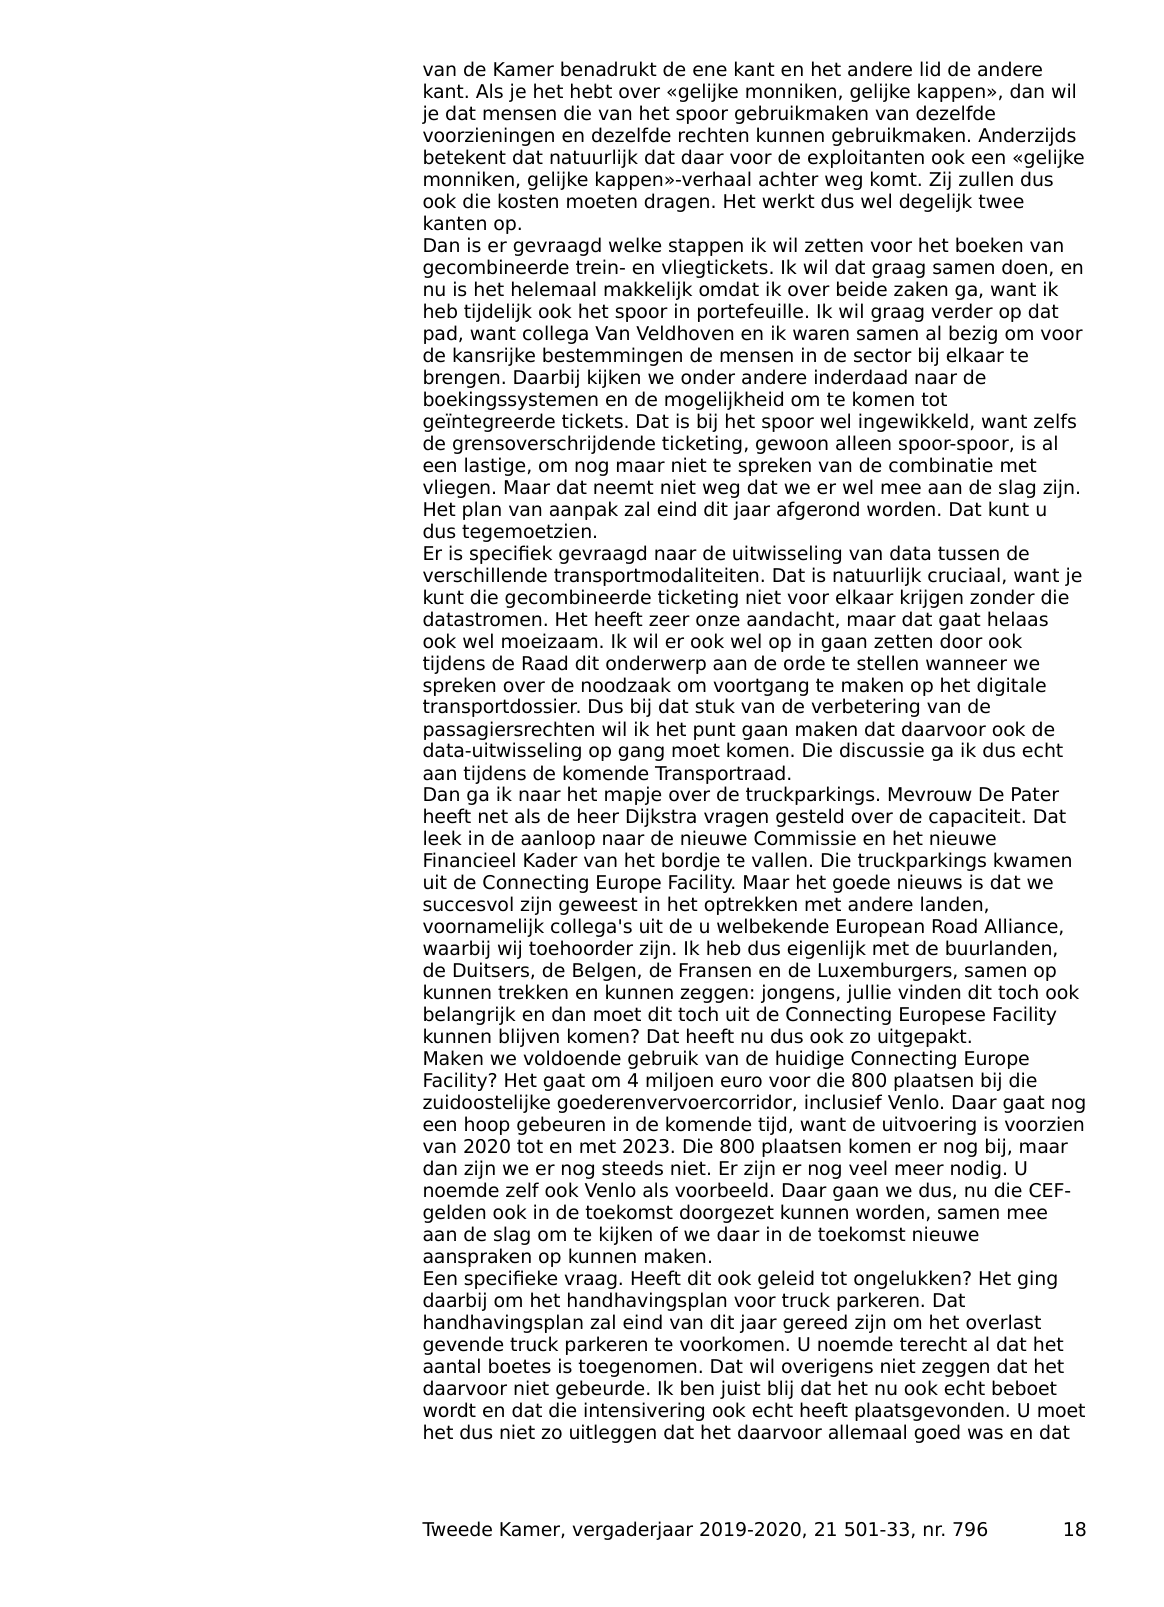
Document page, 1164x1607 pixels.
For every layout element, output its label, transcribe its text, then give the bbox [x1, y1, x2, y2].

text Er is specifiek gevraagd naar de uitwisseling van data tussen de verschillende transportmodaliteiten. Dat is natuurlijk cruciaal, want je kunt die gecombineerde ticketing niet voor elkaar krijgen zonder die datastromen. Het heeft zeer onze aandacht, maar dat gaat helaas ook wel moeizaam. Ik wil er ook wel op in gaan zetten door ook tijdens de Raad dit onderwerp aan de orde te stellen wanneer we spreken over de noodzaak om voortgang te maken op het digitale transportdossier. Dus bij dat stuk van de verbetering van de passagiersrechten wil ik het punt gaan maken dat daarvoor ook de data-uitwisseling op gang moet komen. Die discussie ga ik dus echt aan tijdens de komende Transportraad. [422, 543, 1087, 784]
text Een specifieke vraag. Heeft dit ook geleid tot ongelukken? Het ging daarbij om het handhavingsplan voor truck parkeren. Dat handhavingsplan zal eind van dit jaar gereed zijn om het overlast gevende truck parkeren te voorkomen. U noemde terecht al dat het aantal boetes is toegenomen. Dat wil overigens niet zeggen dat het daarvoor niet gebeurde. Ik ben juist blij dat het nu ook echt beboet wordt en dat die intensivering ook echt heeft plaatsgevonden. U moet het dus niet zo uitleggen dat het daarvoor allemaal goed was en dat [422, 1268, 1087, 1444]
text Dan ga ik naar het mapje over de truckparkings. Mevrouw De Pater heeft net als de heer Dijkstra vragen gesteld over de capaciteit. Dat leek in de aanloop naar de nieuwe Commissie en het nieuwe Financieel Kader van het bordje te vallen. Die truckparkings kwamen uit de Connecting Europe Facility. Maar het goede nieuws is dat we succesvol zijn geweest in het optrekken met andere landen, voornamelijk collega's uit de u welbekende European Road Alliance, waarbij wij toehoorder zijn. Ik heb dus eigenlijk met de buurlanden, de Duitsers, de Belgen, de Fransen en de Luxemburgers, samen op kunnen trekken en kunnen zeggen: jongens, jullie vinden dit toch ook belangrijk en dan moet dit toch uit de Connecting Europese Facility kunnen blijven komen? Dat heeft nu dus ook zo uitgepakt. [422, 784, 1087, 1048]
text Maken we voldoende gebruik van de huidige Connecting Europe Facility? Het gaat om 4 miljoen euro voor die 800 plaatsen bij die zuidoostelijke goederenvervoercorridor, inclusief Venlo. Daar gaat nog een hoop gebeuren in de komende tijd, want de uitvoering is voorzien van 2020 tot en met 2023. Die 800 plaatsen komen er nog bij, maar dan zijn we er nog steeds niet. Er zijn er nog veel meer nodig. U noemde zelf ook Venlo als voorbeeld. Daar gaan we dus, nu die CEF-gelden ook in de toekomst doorgezet kunnen worden, samen mee aan de slag om te kijken of we daar in de toekomst nieuwe aanspraken op kunnen maken. [422, 1048, 1087, 1268]
text van de Kamer benadrukt de ene kant en het andere lid de andere kant. Als je het hebt over «gelijke monniken, gelijke kappen», dan wil je dat mensen die van het spoor gebruikmaken van dezelfde voorzieningen en dezelfde rechten kunnen gebruikmaken. Anderzijds betekent dat natuurlijk dat daar voor de exploitanten ook een «gelijke monniken, gelijke kappen»-verhaal achter weg komt. Zij zullen dus ook die kosten moeten dragen. Het werkt dus wel degelijk twee kanten op. [422, 59, 1087, 235]
text Dan is er gevraagd welke stappen ik wil zetten voor het boeken van gecombineerde trein- en vliegtickets. Ik wil dat graag samen doen, en nu is het helemaal makkelijk omdat ik over beide zaken ga, want ik heb tijdelijk ook het spoor in portefeuille. Ik wil graag verder op dat pad, want collega Van Veldhoven en ik waren samen al bezig om voor de kansrijke bestemmingen de mensen in de sector bij elkaar te brengen. Daarbij kijken we onder andere inderdaad naar de boekingssystemen en de mogelijkheid om te komen tot geïntegreerde tickets. Dat is bij het spoor wel ingewikkeld, want zelfs de grensoverschrijdende ticketing, gewoon alleen spoor-spoor, is al een lastige, om nog maar niet te spreken van de combinatie met vliegen. Maar dat neemt niet weg dat we er wel mee aan de slag zijn. Het plan van aanpak zal eind dit jaar afgerond worden. Dat kunt u dus tegemoetzien. [422, 235, 1087, 543]
